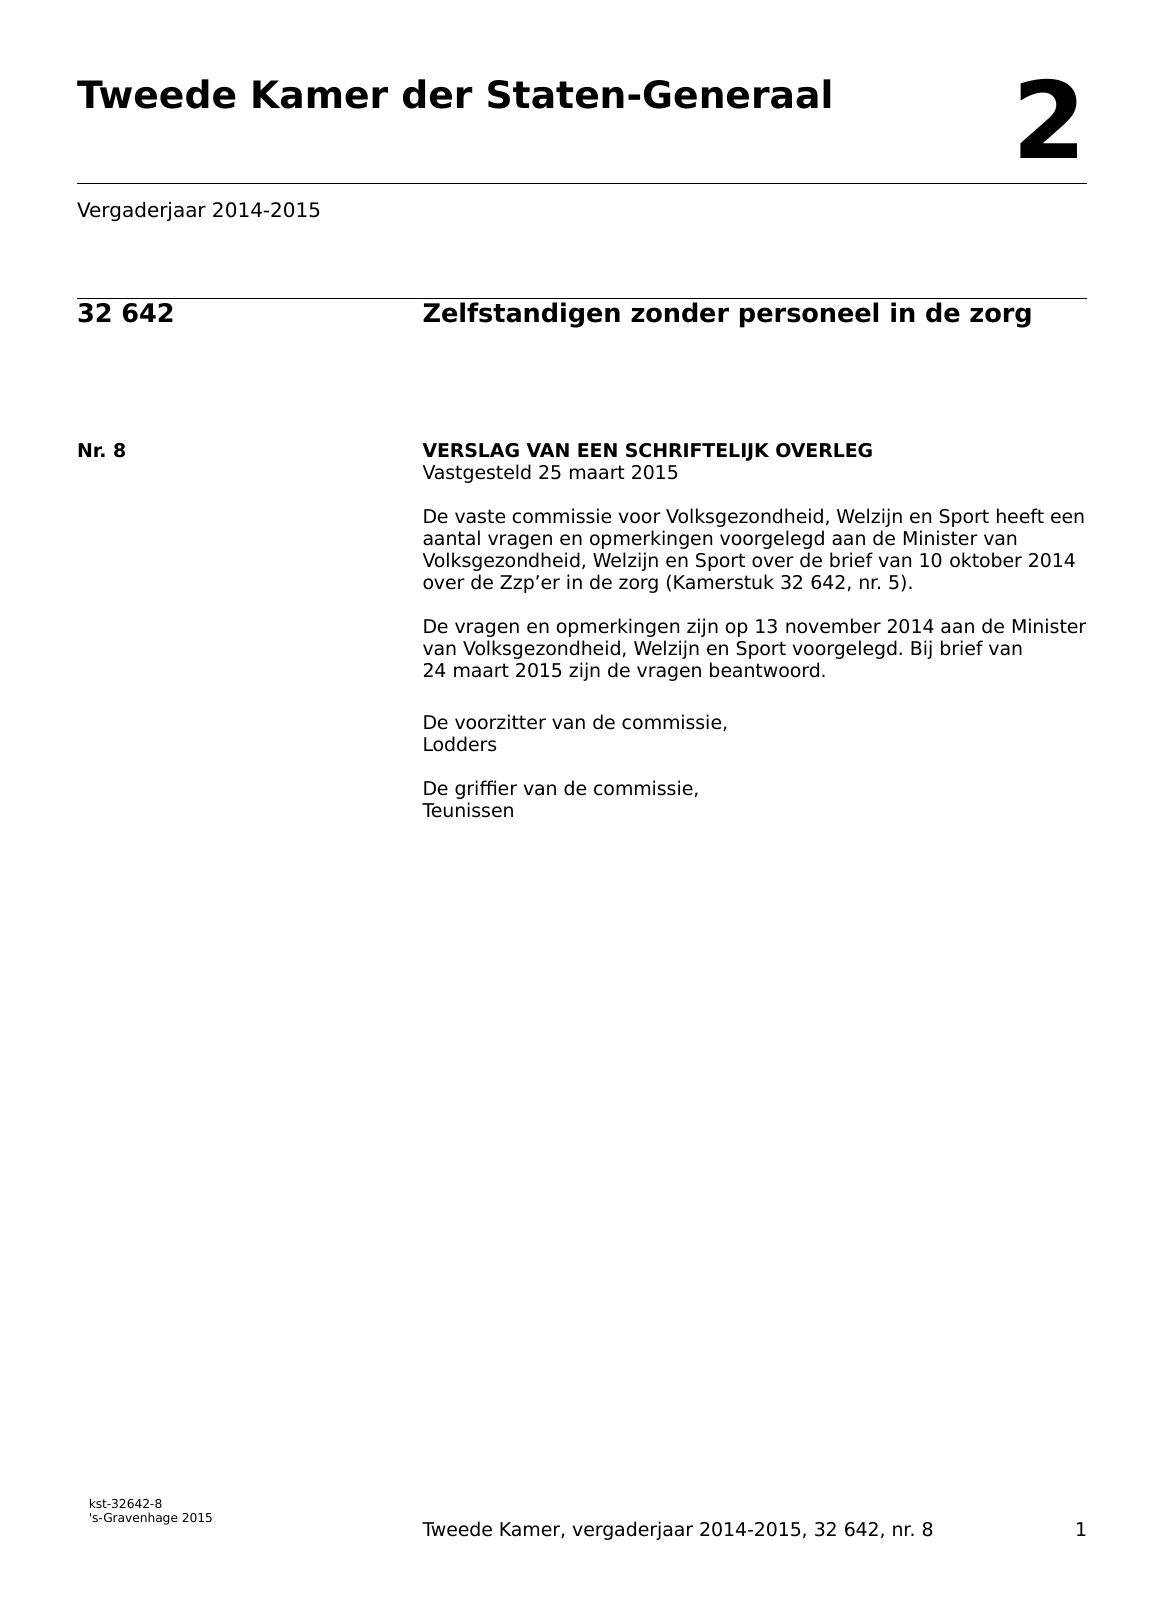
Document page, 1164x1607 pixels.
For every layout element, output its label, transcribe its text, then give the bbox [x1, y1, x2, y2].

text De vaste commissie voor Volksgezondheid, Welzijn en Sport heeft een aantal vragen en opmerkingen voorgelegd aan de Minister van Volksgezondheid, Welzijn en Sport over de brief van 10 oktober 2014 over de Zzp’er in de zorg (Kamerstuk 32 642, nr. 5). [422, 506, 1087, 594]
text Vastgesteld 25 maart 2015 [422, 462, 1087, 484]
text 's-Gravenhage 2015 [88, 1511, 323, 1525]
subtitle Nr. 8 VERSLAG VAN EEN SCHRIFTELIJK OVERLEG [77, 440, 1087, 462]
table_header Tweede Kamer der Staten-Generaal [77, 59, 886, 183]
table_cell Vergaderjaar 2014-2015 [77, 184, 1087, 298]
text De vragen en opmerkingen zijn op 13 november 2014 aan de Minister van Volksgezondheid, Welzijn en Sport voorgelegd. Bij brief van 24 maart 2015 zijn de vragen beantwoord. [422, 616, 1087, 682]
text De griffier van de commissie, Teunissen [422, 778, 1087, 822]
text De voorzitter van de commissie, Lodders [422, 712, 1087, 756]
text kst-32642-8 [88, 1497, 323, 1511]
table_header 2 [886, 59, 1087, 183]
subtitle 32 642 Zelfstandigen zonder personeel in de zorg [77, 299, 1087, 329]
